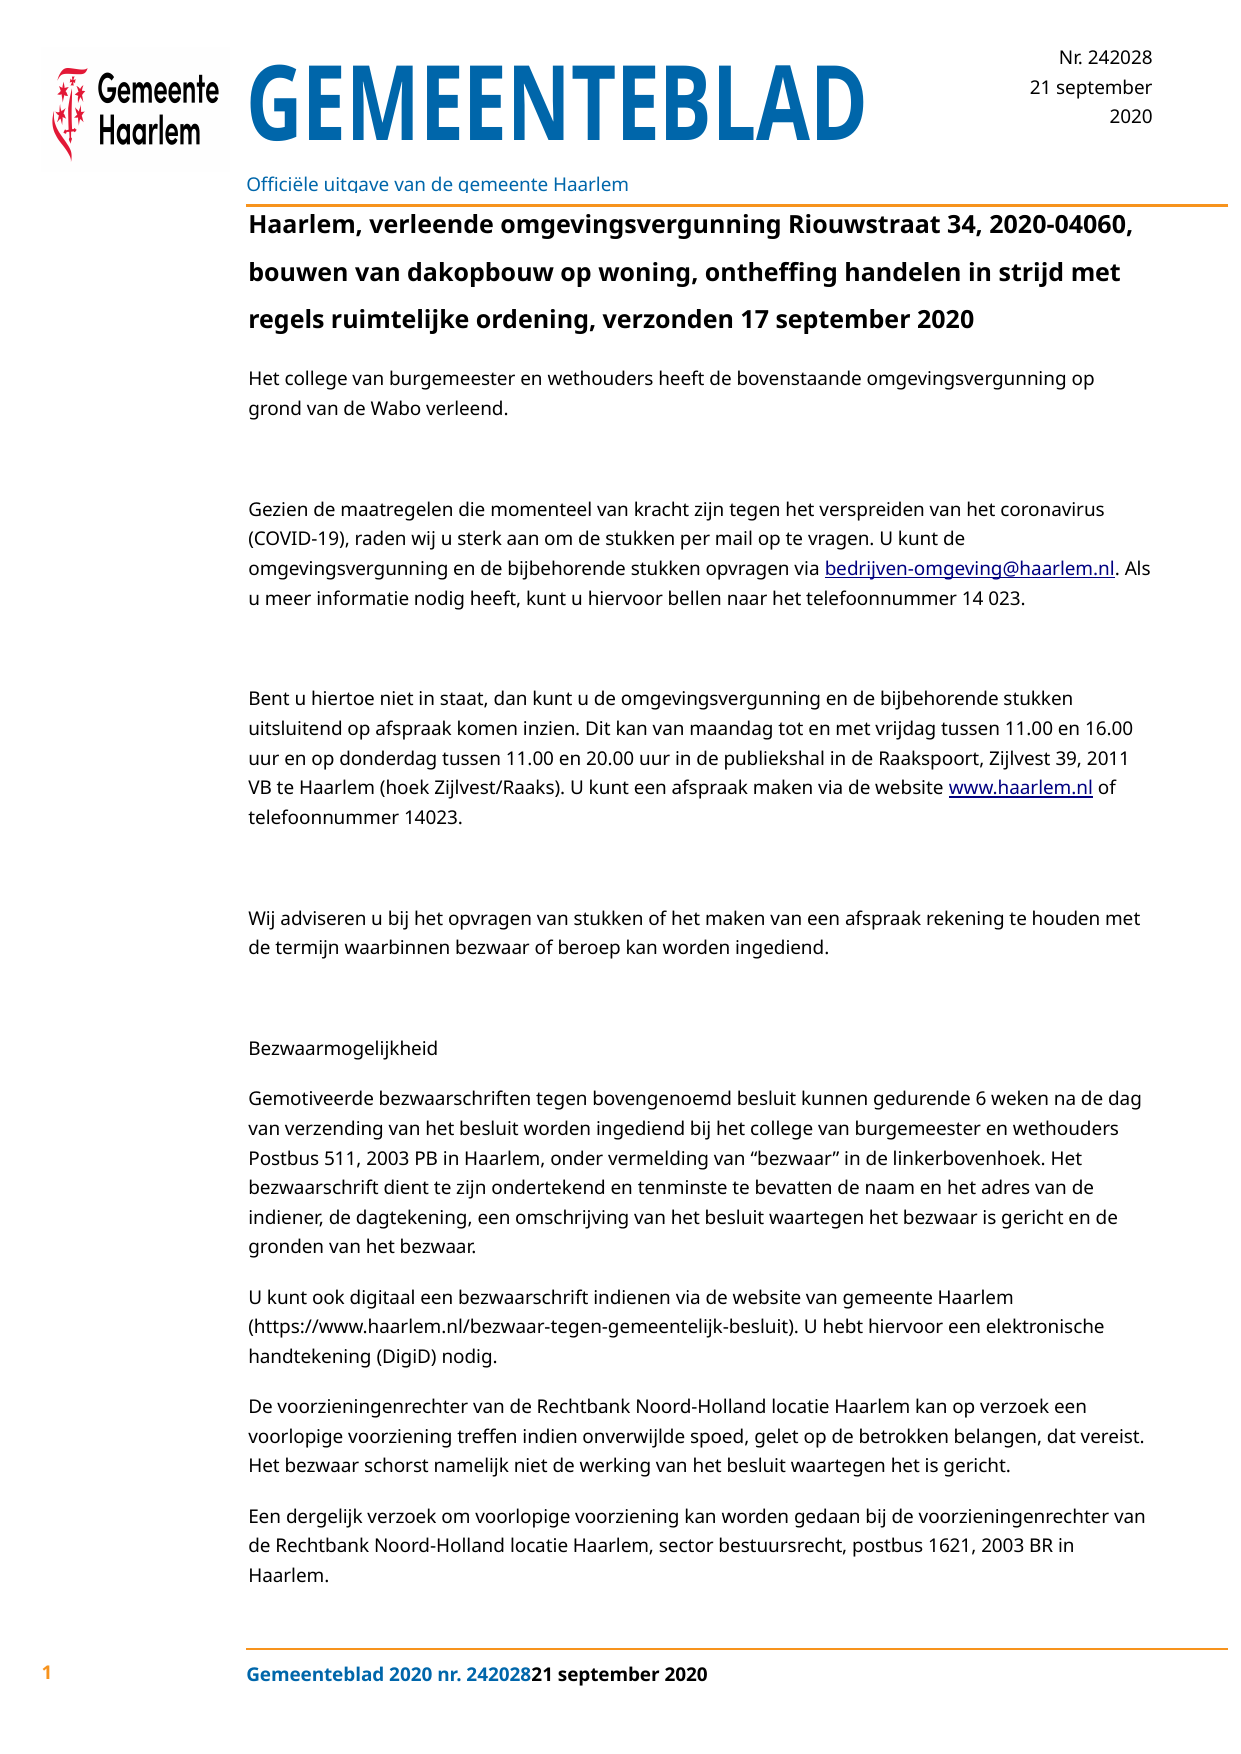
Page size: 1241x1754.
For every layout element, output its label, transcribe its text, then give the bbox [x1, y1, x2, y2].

picture [41, 47, 231, 172]
text Haarlem, verleende omgevingsvergunning Riouwstraat 34, 2020-04060, bouwen van dakopbouw op woning, ontheffing handelen in strijd met regels ruimtelijke ordening, verzonden 17 september 2020 [248, 207, 1152, 336]
text U kunt ook digitaal een bezwaarschrift indienen via de website van gemeente Haarlem (https://www.haarlem.nl/bezwaar-tegen-gemeentelijk-besluit). U hebt hiervoor een elektronische handtekening (DigiD) nodig. [248, 1284, 1152, 1369]
text Gezien de maatregelen die momenteel van kracht zijn tegen het verspreiden van het coronavirus (COVID-19), raden wij u sterk aan om de stukken per mail op te vragen. U kunt de omgevingsvergunning en de bijbehorende stukken opvragen via bedrijven-omgeving@haarlem.nl. Als u meer informatie nodig heeft, kunt u hiervoor bellen naar het telefoonnummer 14 023. [248, 496, 1152, 610]
text Gemotiveerde bezwaarschriften tegen bovengenoemd besluit kunnen gedurende 6 weken na de dag van verzending van het besluit worden ingediend bij het college van burgemeester en wethouders Postbus 511, 2003 PB in Haarlem, onder vermelding van “bezwaar” in de linkerbovenhoek. Het bezwaarschrift dient te zijn ondertekend en tenminste te bevatten de naam en het adres van de indiener, de dagtekening, een omschrijving van het besluit waartegen het bezwaar is gericht en de gronden van het bezwaar. [248, 1086, 1152, 1259]
text Een dergelijk verzoek om voorlopige voorziening kan worden gedaan bij de voorzieningenrechter van de Rechtbank Noord-Holland locatie Haarlem, sector bestuursrecht, postbus 1621, 2003 BR in Haarlem. [248, 1503, 1152, 1588]
text De voorzieningenrechter van de Rechtbank Noord-Holland locatie Haarlem kan op verzoek een voorlopige voorziening treffen indien onverwijlde spoed, gelet op de betrokken belangen, dat vereist. Het bezwaar schorst namelijk niet de werking van het besluit waartegen het is gericht. [248, 1393, 1152, 1478]
text Wij adviseren u bij het opvragen van stukken of het maken van een afspraak rekening te houden met de termijn waarbinnen bezwaar of beroep kan worden ingediend. [248, 905, 1152, 960]
text Bezwaarmogelijkheid [248, 1035, 1152, 1061]
text Het college van burgemeester en wethouders heeft de bovenstaande omgevingsvergunning op grond van de Wabo verleend. [248, 366, 1152, 421]
text Bent u hiertoe niet in staat, dan kunt u de omgevingsvergunning en de bijbehorende stukken uitsluitend op afspraak komen inzien. Dit kan van maandag tot en met vrijdag tussen 11.00 en 16.00 uur en op donderdag tussen 11.00 en 20.00 uur in de publiekshal in de Raakspoort, Zijlvest 39, 2011 VB te Haarlem (hoek Zijlvest/Raaks). U kunt een afspraak maken via de website www.haarlem.nl of telefoonnummer 14023. [248, 686, 1152, 829]
